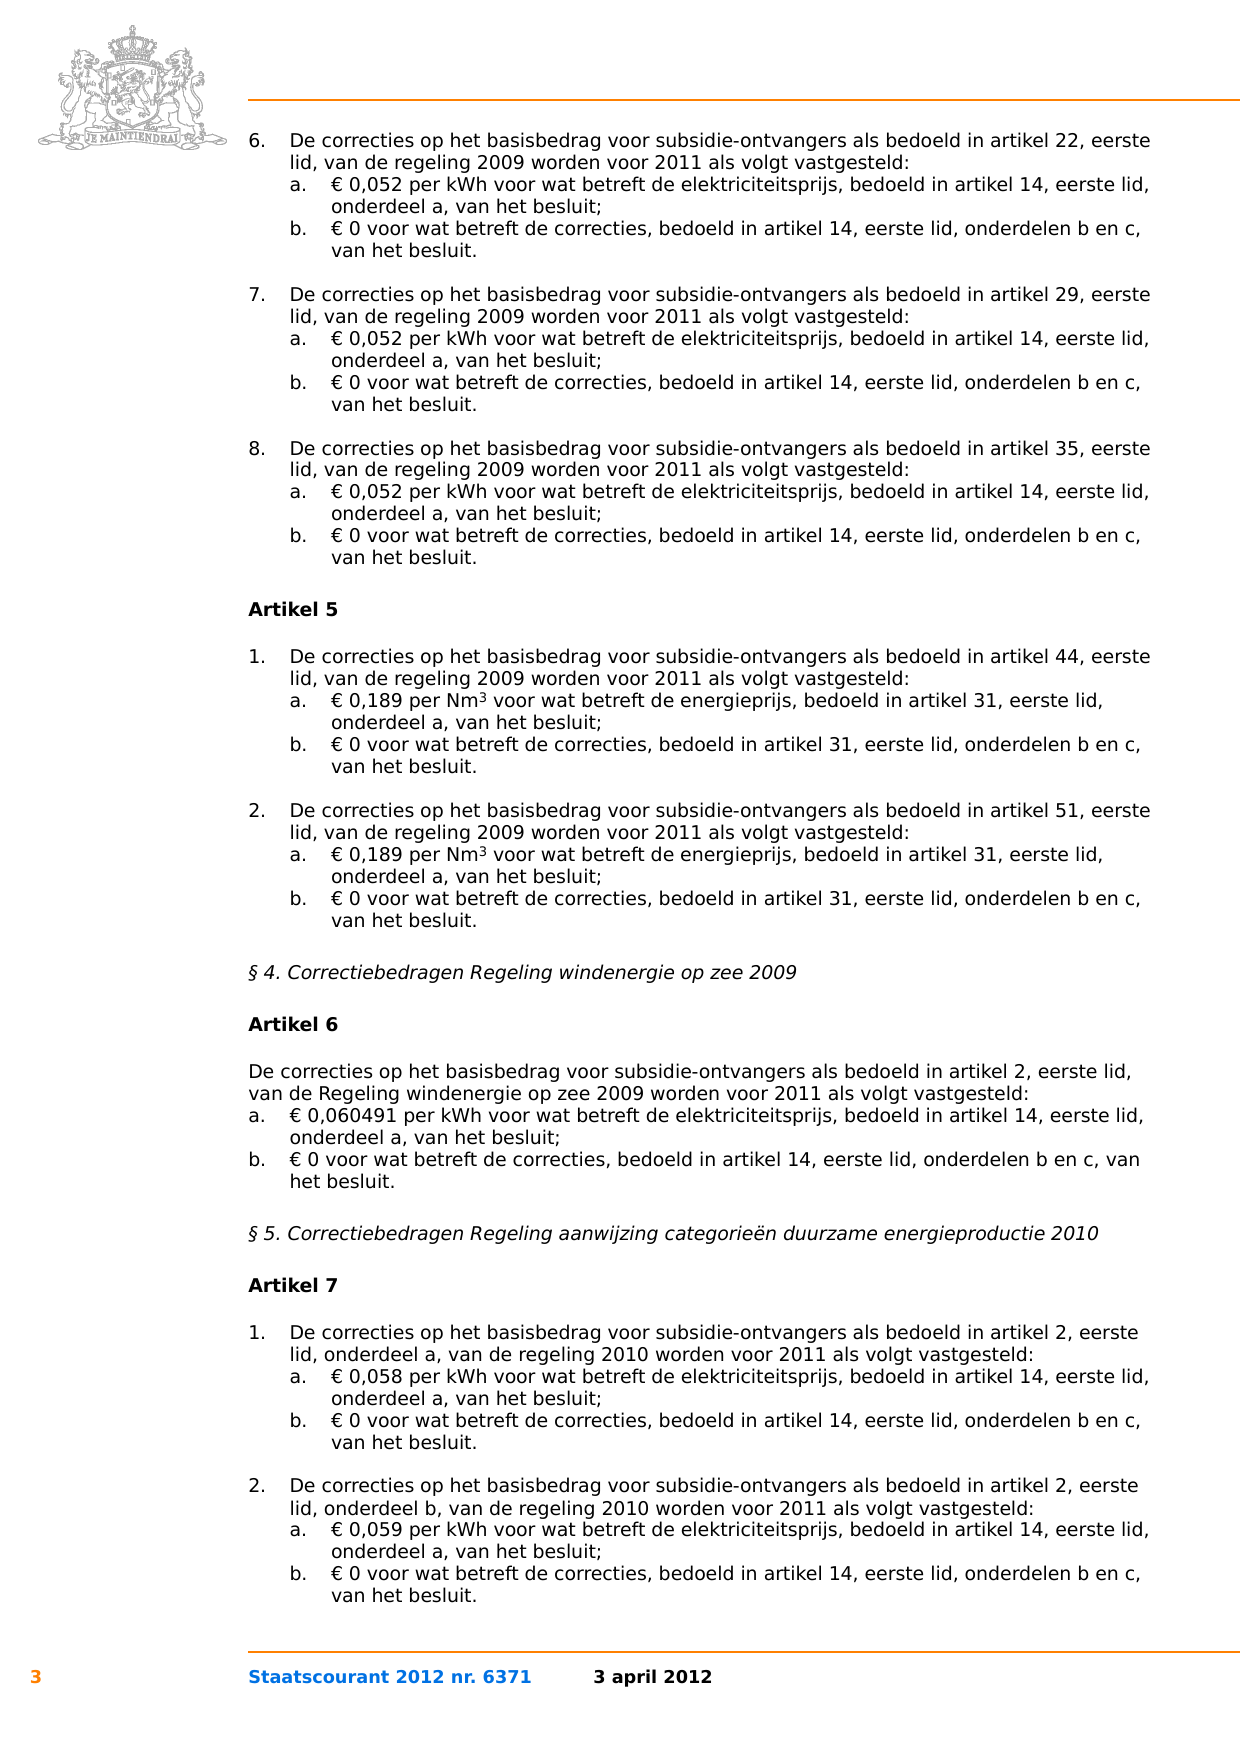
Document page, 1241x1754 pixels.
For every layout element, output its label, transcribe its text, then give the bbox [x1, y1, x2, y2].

text a. € 0,060491 per kWh voor wat betreft de elektriciteitsprijs, bedoeld in artikel 14, eerste lid, onderdeel a, van het besluit; [248, 1105, 1163, 1149]
subtitle Artikel 6 [248, 1014, 1163, 1036]
text a. € 0,052 per kWh voor wat betreft de elektriciteitsprijs, bedoeld in artikel 14, eerste lid, onderdeel a, van het besluit; [289, 481, 1163, 525]
picture [38, 25, 227, 150]
text 6. De correcties op het basisbedrag voor subsidie-ontvangers als bedoeld in artikel 22, eerste lid, van de regeling 2009 worden voor 2011 als volgt vastgesteld: [248, 130, 1163, 174]
text 1. De correcties op het basisbedrag voor subsidie-ontvangers als bedoeld in artikel 44, eerste lid, van de regeling 2009 worden voor 2011 als volgt vastgesteld: [248, 646, 1163, 690]
text 2. De correcties op het basisbedrag voor subsidie-ontvangers als bedoeld in artikel 51, eerste lid, van de regeling 2009 worden voor 2011 als volgt vastgesteld: [248, 800, 1163, 844]
text 8. De correcties op het basisbedrag voor subsidie-ontvangers als bedoeld in artikel 35, eerste lid, van de regeling 2009 worden voor 2011 als volgt vastgesteld: [248, 437, 1163, 481]
text a. € 0,052 per kWh voor wat betreft de elektriciteitsprijs, bedoeld in artikel 14, eerste lid, onderdeel a, van het besluit; [289, 328, 1163, 372]
text b. € 0 voor wat betreft de correcties, bedoeld in artikel 14, eerste lid, onderdelen b en c, van het besluit. [248, 1149, 1163, 1193]
text a. € 0,189 per Nm3 voor wat betreft de energieprijs, bedoeld in artikel 31, eerste lid, onderdeel a, van het besluit; [289, 690, 1163, 734]
subtitle Artikel 7 [248, 1275, 1163, 1297]
text a. € 0,058 per kWh voor wat betreft de elektriciteitsprijs, bedoeld in artikel 14, eerste lid, onderdeel a, van het besluit; [289, 1366, 1163, 1409]
text b. € 0 voor wat betreft de correcties, bedoeld in artikel 14, eerste lid, onderdelen b en c, van het besluit. [289, 372, 1163, 416]
subtitle § 5. Correctiebedragen Regeling aanwijzing categorieën duurzame energieproductie 2010 [248, 1223, 1163, 1245]
subtitle Artikel 5 [248, 599, 1163, 621]
text b. € 0 voor wat betreft de correcties, bedoeld in artikel 14, eerste lid, onderdelen b en c, van het besluit. [289, 525, 1163, 569]
text a. € 0,052 per kWh voor wat betreft de elektriciteitsprijs, bedoeld in artikel 14, eerste lid, onderdeel a, van het besluit; [289, 174, 1163, 218]
text De correcties op het basisbedrag voor subsidie-ontvangers als bedoeld in artikel 2, eerste lid, van de Regeling windenergie op zee 2009 worden voor 2011 als volgt vastgesteld: [248, 1061, 1163, 1105]
text b. € 0 voor wat betreft de correcties, bedoeld in artikel 14, eerste lid, onderdelen b en c, van het besluit. [289, 1409, 1163, 1453]
text a. € 0,059 per kWh voor wat betreft de elektriciteitsprijs, bedoeld in artikel 14, eerste lid, onderdeel a, van het besluit; [289, 1519, 1163, 1563]
text 2. De correcties op het basisbedrag voor subsidie-ontvangers als bedoeld in artikel 2, eerste lid, onderdeel b, van de regeling 2010 worden voor 2011 als volgt vastgesteld: [248, 1475, 1163, 1519]
text b. € 0 voor wat betreft de correcties, bedoeld in artikel 14, eerste lid, onderdelen b en c, van het besluit. [289, 1563, 1163, 1607]
text 1. De correcties op het basisbedrag voor subsidie-ontvangers als bedoeld in artikel 2, eerste lid, onderdeel a, van de regeling 2010 worden voor 2011 als volgt vastgesteld: [248, 1322, 1163, 1366]
text b. € 0 voor wat betreft de correcties, bedoeld in artikel 14, eerste lid, onderdelen b en c, van het besluit. [289, 218, 1163, 262]
text 7. De correcties op het basisbedrag voor subsidie-ontvangers als bedoeld in artikel 29, eerste lid, van de regeling 2009 worden voor 2011 als volgt vastgesteld: [248, 284, 1163, 328]
text b. € 0 voor wat betreft de correcties, bedoeld in artikel 31, eerste lid, onderdelen b en c, van het besluit. [289, 888, 1163, 932]
subtitle § 4. Correctiebedragen Regeling windenergie op zee 2009 [248, 962, 1163, 984]
text a. € 0,189 per Nm3 voor wat betreft de energieprijs, bedoeld in artikel 31, eerste lid, onderdeel a, van het besluit; [289, 844, 1163, 888]
text b. € 0 voor wat betreft de correcties, bedoeld in artikel 31, eerste lid, onderdelen b en c, van het besluit. [289, 734, 1163, 778]
